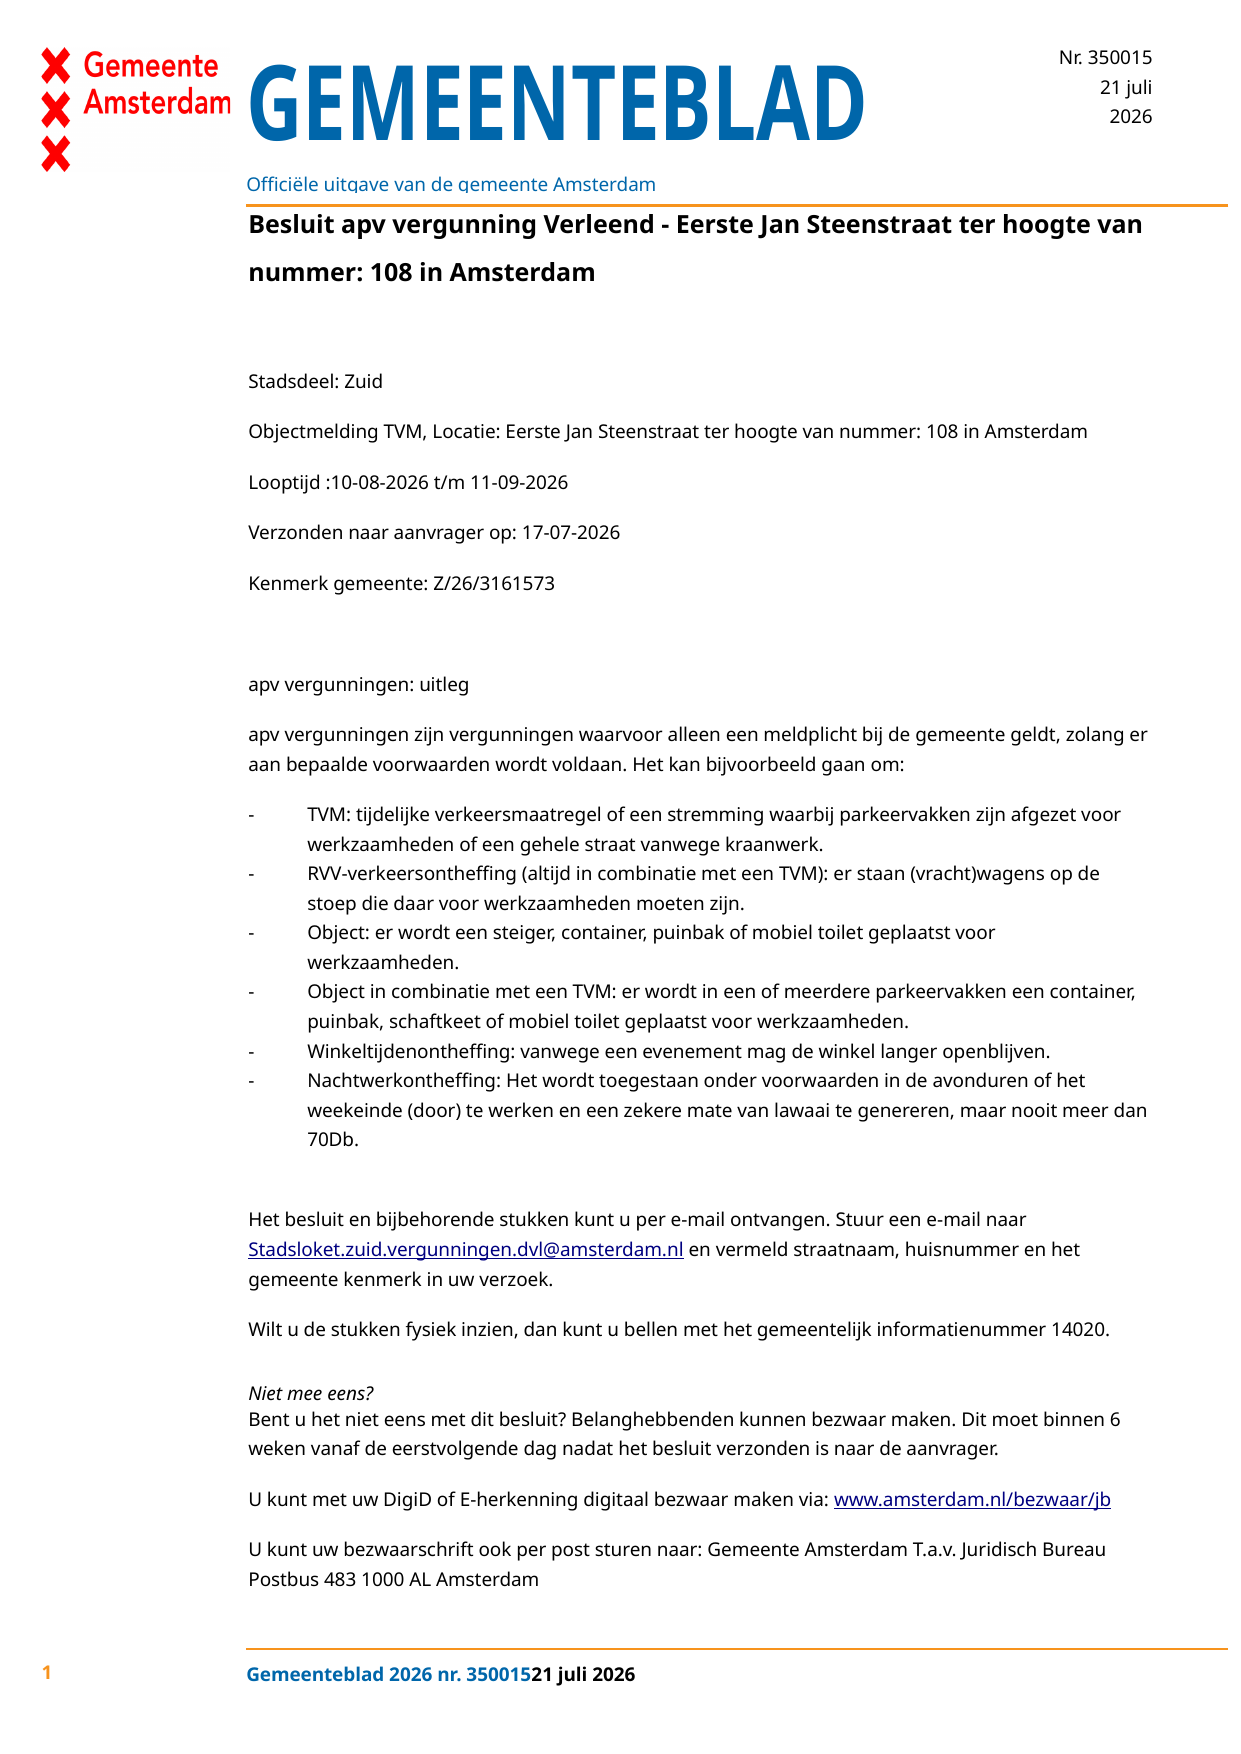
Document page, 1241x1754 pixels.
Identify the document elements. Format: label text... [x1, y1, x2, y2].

text U kunt met uw DigiD of E-herkenning digitaal bezwaar maken via: www.amsterdam.nl/bezwaar/jb [248, 1486, 1152, 1512]
list TVM: tijdelijke verkeersmaatregel of een stremming waarbij parkeervakken zijn afgezet voor werkzaamheden of een gehele straat vanwege kraanwerk. [248, 801, 1152, 857]
text Kenmerk gemeente: Z/26/3161573 [248, 570, 1152, 596]
text apv vergunningen zijn vergunningen waarvoor alleen een meldplicht bij de gemeente geldt, zolang er aan bepaalde voorwaarden wordt voldaan. Het kan bijvoorbeeld gaan om: [248, 721, 1152, 777]
text Verzonden naar aanvrager op: 17-07-2026 [248, 519, 1152, 545]
text Looptijd :10-08-2026 t/m 11-09-2026 [248, 469, 1152, 495]
list Winkeltijdenontheffing: vanwege een evenement mag de winkel langer openblijven. [248, 1038, 1152, 1064]
text Objectmelding TVM, Locatie: Eerste Jan Steenstraat ter hoogte van nummer: 108 in Amsterdam [248, 419, 1152, 444]
text Stadsdeel: Zuid [248, 368, 1152, 394]
text Niet mee eens? [248, 1380, 1152, 1406]
text apv vergunningen: uitleg [248, 671, 1152, 697]
text Het besluit en bijbehorende stukken kunt u per e-mail ontvangen. Stuur een e-mail naar Stadsloket.zuid.vergunningen.dvl@amsterdam.nl en vermeld straatnaam, huisnummer en het gemeente kenmerk in uw verzoek. [248, 1207, 1152, 1292]
text U kunt uw bezwaarschrift ook per post sturen naar: Gemeente Amsterdam T.a.v. Juridisch Bureau Postbus 483 1000 AL Amsterdam [248, 1536, 1152, 1592]
text Wilt u de stukken fysiek inzien, dan kunt u bellen met het gemeentelijk informatienummer 14020. [248, 1316, 1152, 1342]
list Object: er wordt een steiger, container, puinbak of mobiel toilet geplaatst voor werkzaamheden. [248, 919, 1152, 975]
picture [41, 47, 231, 172]
text Bent u het niet eens met dit besluit? Belanghebbenden kunnen bezwaar maken. Dit moet binnen 6 weken vanaf de eerstvolgende dag nadat het besluit verzonden is naar de aanvrager. [248, 1406, 1152, 1461]
text Besluit apv vergunning Verleend - Eerste Jan Steenstraat ter hoogte van nummer: 108 in Amsterdam [248, 207, 1152, 288]
list RVV-verkeersontheffing (altijd in combinatie met een TVM): er staan (vracht)wagens op de stoep die daar voor werkzaamheden moeten zijn. [248, 860, 1152, 916]
list Object in combinatie met een TVM: er wordt in een of meerdere parkeervakken een container, puinbak, schaftkeet of mobiel toilet geplaatst voor werkzaamheden. [248, 979, 1152, 1034]
list Nachtwerkontheffing: Het wordt toegestaan onder voorwaarden in de avonduren of het weekeinde (door) te werken en een zekere mate van lawaai te genereren, maar nooit meer dan 70Db. [248, 1067, 1152, 1152]
